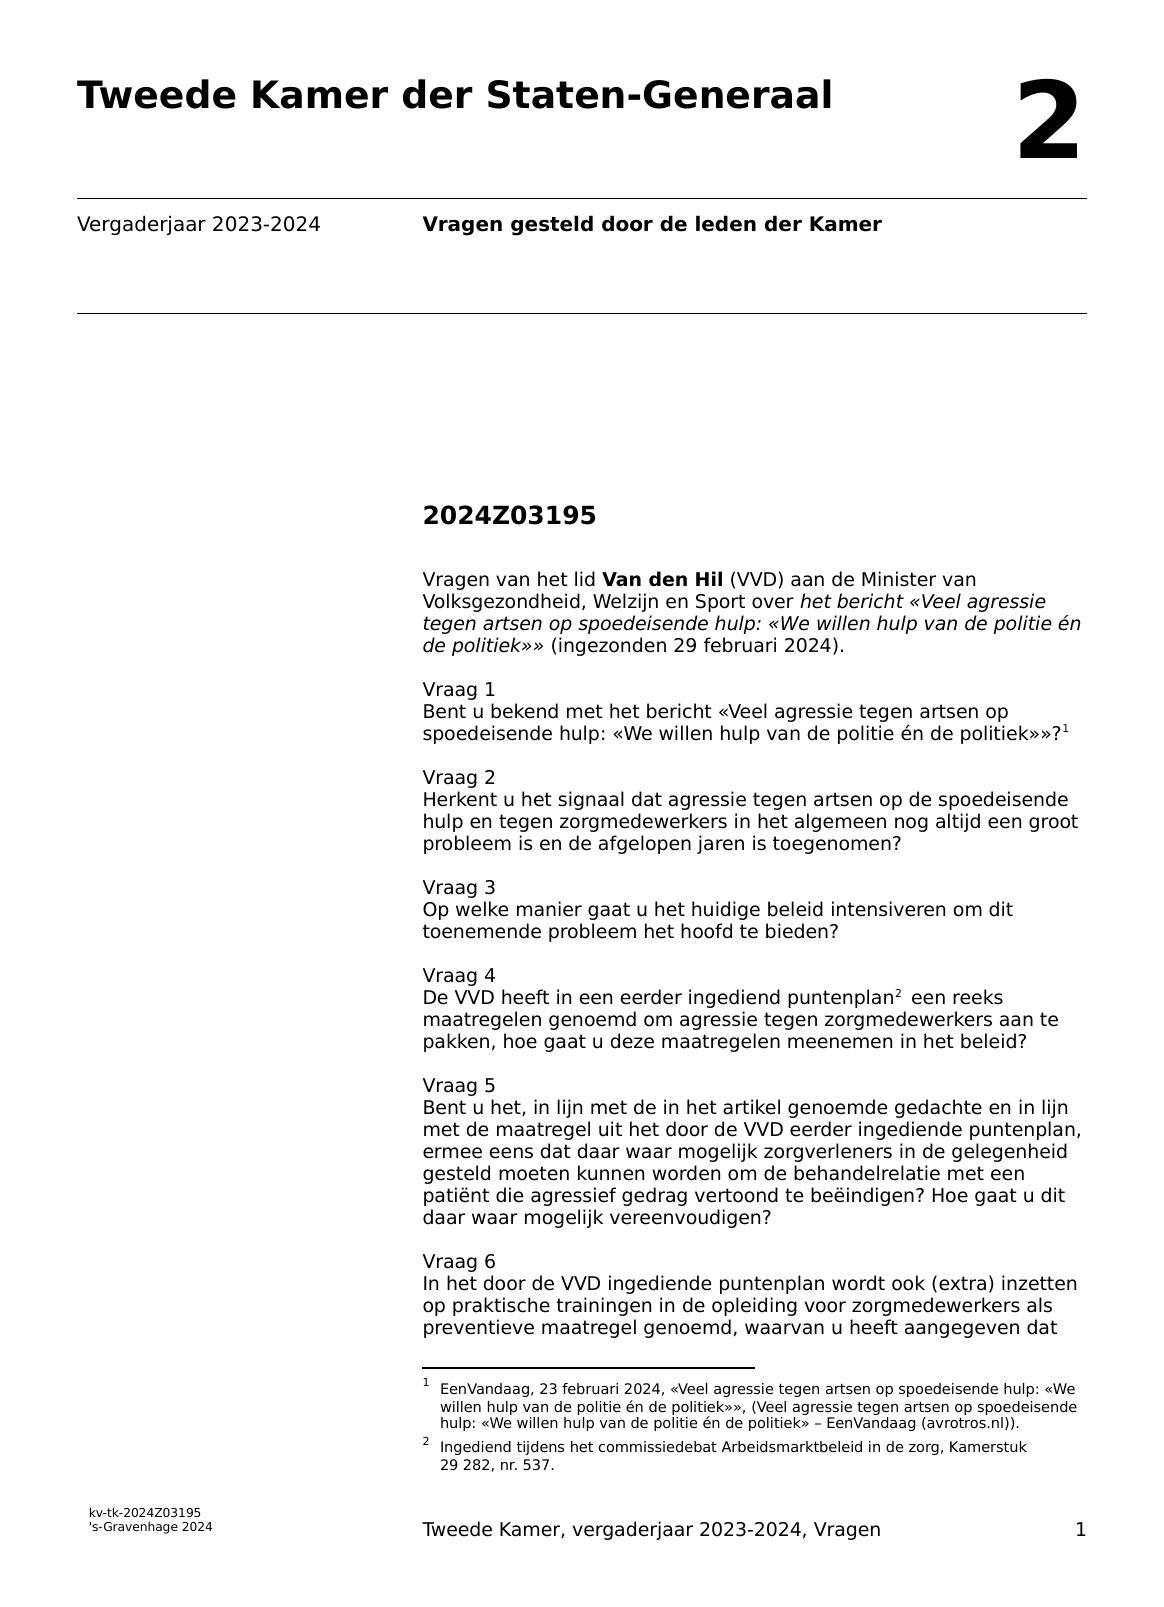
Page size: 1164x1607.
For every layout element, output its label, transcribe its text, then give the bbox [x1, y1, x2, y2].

text EenVandaag, 23 februari 2024, «Veel agressie tegen artsen op spoedeisende hulp: «We willen hulp van de politie én de politiek»», (Veel agressie tegen artsen op spoedeisende hulp: «We willen hulp van de politie én de politiek» – EenVandaag (avrotros.nl)). [422, 1377, 1087, 1432]
text Bent u bekend met het bericht «Veel agressie tegen artsen op spoedeisende hulp: «We willen hulp van de politie én de politiek»»? [422, 701, 1087, 745]
text Op welke manier gaat u het huidige beleid intensiveren om dit toenemende probleem het hoofd te bieden? [422, 899, 1087, 943]
text Vraag 3 [422, 877, 1087, 899]
text Herkent u het signaal dat agressie tegen artsen op de spoedeisende hulp en tegen zorgmedewerkers in het algemeen nog altijd een groot probleem is en de afgelopen jaren is toegenomen? [422, 789, 1087, 855]
text Bent u het, in lijn met de in het artikel genoemde gedachte en in lijn met de maatregel uit het door de VVD eerder ingediende puntenplan, ermee eens dat daar waar mogelijk zorgverleners in de gelegenheid gesteld moeten kunnen worden om de behandelrelatie met een patiënt die agressief gedrag vertoond te beëindigen? Hoe gaat u dit daar waar mogelijk vereenvoudigen? [422, 1097, 1087, 1229]
text 2024Z03195 [422, 501, 1087, 531]
text Vraag 5 [422, 1075, 1087, 1097]
text De VVD heeft in een eerder ingediend puntenplan een reeks maatregelen genoemd om agressie tegen zorgmedewerkers aan te pakken, hoe gaat u deze maatregelen meenemen in het beleid? [422, 987, 1087, 1053]
text Vraag 6 [422, 1251, 1087, 1273]
text 's-Gravenhage 2024 [88, 1520, 323, 1534]
table_cell Vragen gesteld door de leden der Kamer [422, 199, 1087, 313]
table_header 2 [886, 59, 1087, 198]
text kv-tk-2024Z03195 [88, 1506, 323, 1520]
table_header Tweede Kamer der Staten-Generaal [77, 59, 886, 198]
text Vraag 4 [422, 965, 1087, 987]
table_cell Vergaderjaar 2023-2024 [77, 199, 422, 313]
text Vraag 1 [422, 679, 1087, 701]
text In het door de VVD ingediende puntenplan wordt ook (extra) inzetten op praktische trainingen in de opleiding voor zorgmedewerkers als preventieve maatregel genoemd, waarvan u heeft aangegeven dat [422, 1273, 1087, 1339]
text Vragen van het lid Van den Hil (VVD) aan de Minister van Volksgezondheid, Welzijn en Sport over het bericht «Veel agressie tegen artsen op spoedeisende hulp: «We willen hulp van de politie én de politiek»» (ingezonden 29 februari 2024). [422, 569, 1087, 657]
text Vraag 2 [422, 767, 1087, 789]
text Ingediend tijdens het commissiedebat Arbeidsmarktbeleid in de zorg, Kamerstuk 29 282, nr. 537. [422, 1435, 1087, 1474]
